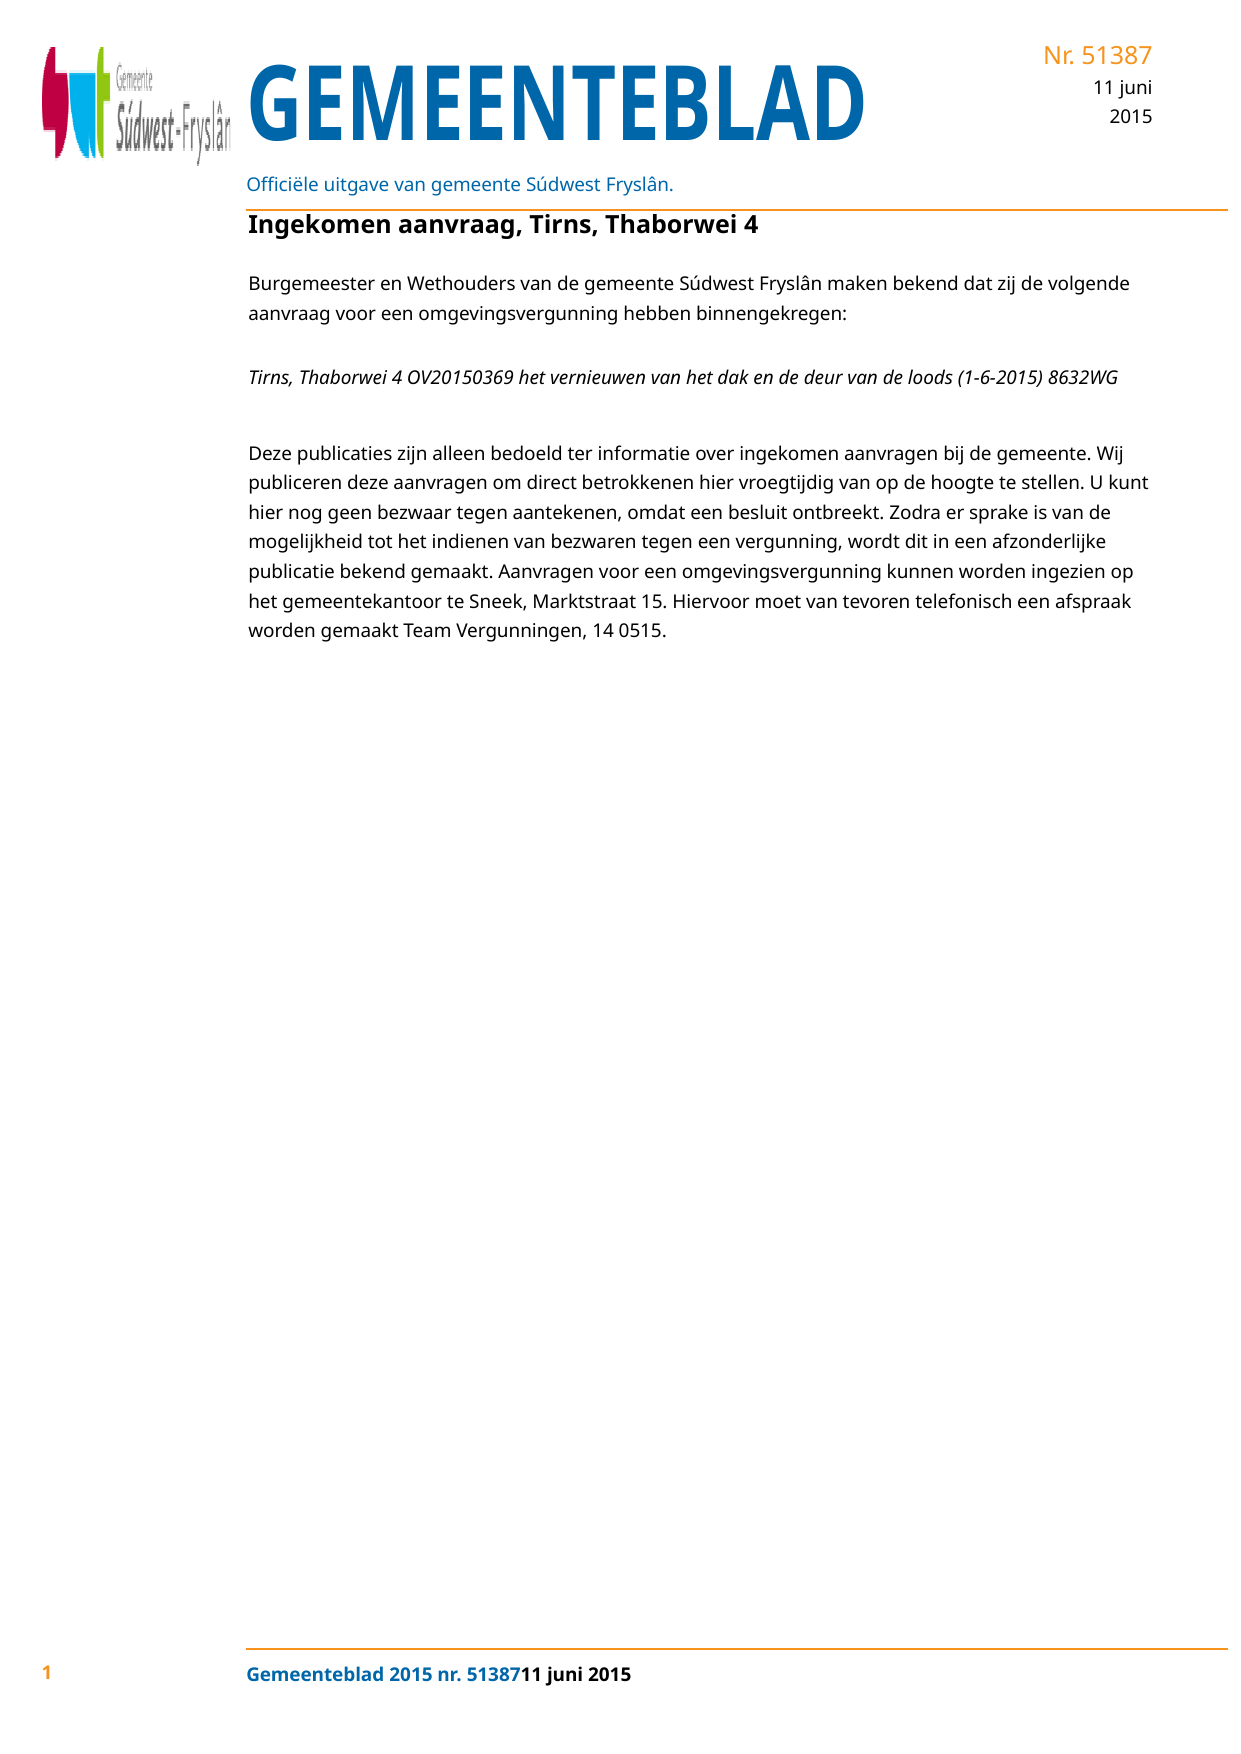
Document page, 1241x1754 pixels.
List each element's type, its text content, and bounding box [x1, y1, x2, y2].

text Burgemeester en Wethouders van de gemeente Súdwest Fryslân maken bekend dat zij de volgende aanvraag voor een omgevingsvergunning hebben binnengekregen: [248, 270, 1152, 326]
text Ingekomen aanvraag, Tirns, Thaborwei 4 [248, 211, 1152, 241]
picture [41, 47, 231, 172]
text Tirns, Thaborwei 4 OV20150369 het vernieuwen van het dak en de deur van de loods (1-6-2015) 8632WG [248, 364, 1152, 389]
text Deze publicaties zijn alleen bedoeld ter informatie over ingekomen aanvragen bij de gemeente. Wij publiceren deze aanvragen om direct betrokkenen hier vroegtijdig van op de hoogte te stellen. U kunt hier nog geen bezwaar tegen aantekenen, omdat een besluit ontbreekt. Zodra er sprake is van de mogelijkheid tot het indienen van bezwaren tegen een vergunning, wordt dit in een afzonderlijke publicatie bekend gemaakt. Aanvragen voor een omgevingsvergunning kunnen worden ingezien op het gemeentekantoor te Sneek, Marktstraat 15. Hiervoor moet van tevoren telefonisch een afspraak worden gemaakt Team Vergunningen, 14 0515. [248, 440, 1152, 643]
